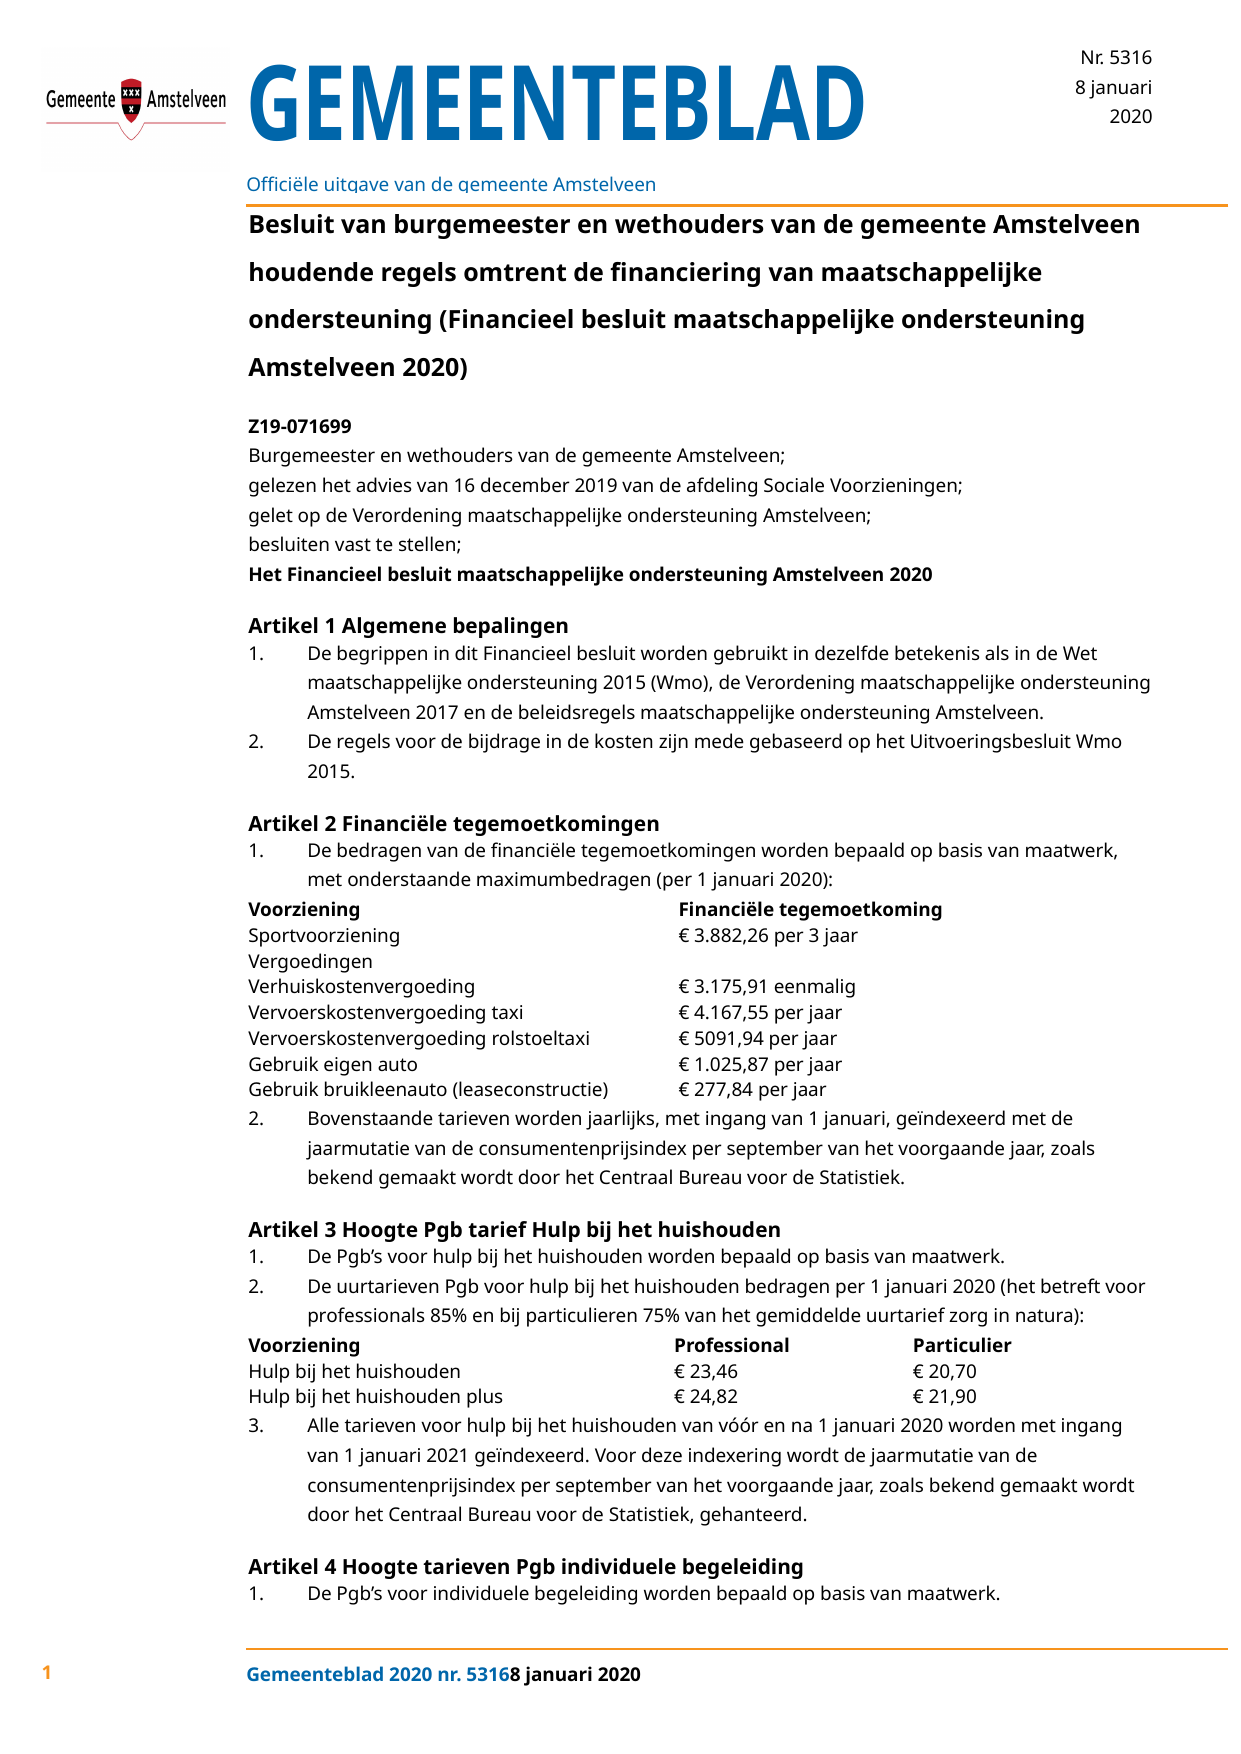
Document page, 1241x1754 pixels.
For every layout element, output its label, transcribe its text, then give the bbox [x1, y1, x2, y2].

table_cell Vervoerskostenvergoeding rolstoeltaxi [248, 1025, 678, 1051]
table_cell Verhuiskostenvergoeding [248, 974, 678, 999]
table_cell € 3.175,91 eenmalig [678, 974, 1152, 999]
picture [41, 47, 231, 172]
list De Pgb’s voor individuele begeleiding worden bepaald op basis van maatwerk. [248, 1580, 1152, 1606]
text Burgemeester en wethouders van de gemeente Amstelveen; [248, 443, 1152, 468]
text gelezen het advies van 16 december 2019 van de afdeling Sociale Voorzieningen; [248, 472, 1152, 498]
table_cell € 3.882,26 per 3 jaar [678, 922, 1152, 948]
list De Pgb’s voor hulp bij het huishouden worden bepaald op basis van maatwerk. [248, 1243, 1152, 1269]
table_cell € 277,84 per jaar [678, 1076, 1152, 1102]
text Artikel 4 Hoogte tarieven Pgb individuele begeleiding [248, 1552, 1152, 1580]
text Het Financieel besluit maatschappelijke ondersteuning Amstelveen 2020 [248, 561, 1152, 587]
text Artikel 2 Financiële tegemoetkomingen [248, 809, 1152, 837]
table_cell Hulp bij het huishouden plus [248, 1384, 674, 1409]
text Z19-071699 [248, 413, 1152, 439]
table_cell Gebruik eigen auto [248, 1051, 678, 1076]
table_cell Gebruik bruikleenauto (leaseconstructie) [248, 1076, 678, 1102]
list Bovenstaande tarieven worden jaarlijks, met ingang van 1 januari, geïndexeerd met de jaarmutatie van de consumentenprijsindex per september van het voorgaande jaar, zoals bekend gemaakt wordt door het Centraal Bureau voor de Statistiek. [248, 1105, 1152, 1190]
text Artikel 3 Hoogte Pgb tarief Hulp bij het huishouden [248, 1215, 1152, 1243]
table_header Particulier [913, 1332, 1152, 1358]
table_cell Vergoedingen [248, 948, 678, 973]
table_cell € 5091,94 per jaar [678, 1025, 1152, 1051]
list De begrippen in dit Financieel besluit worden gebruikt in dezelfde betekenis als in de Wet maatschappelijke ondersteuning 2015 (Wmo), de Verordening maatschappelijke ondersteuning Amstelveen 2017 en de beleidsregels maatschappelijke ondersteuning Amstelveen. [248, 640, 1152, 725]
list De bedragen van de financiële tegemoetkomingen worden bepaald op basis van maatwerk, met onderstaande maximumbedragen (per 1 januari 2020): [248, 837, 1152, 892]
table_cell € 1.025,87 per jaar [678, 1051, 1152, 1076]
table_cell € 21,90 [913, 1384, 1152, 1409]
text besluiten vast te stellen; [248, 531, 1152, 557]
table_cell € 24,82 [674, 1384, 913, 1409]
table_cell Sportvoorziening [248, 922, 678, 948]
table_header Voorziening [248, 1332, 674, 1358]
table_cell € 4.167,55 per jaar [678, 999, 1152, 1025]
table_cell [678, 948, 1152, 973]
table_cell Vervoerskostenvergoeding taxi [248, 999, 678, 1025]
table_header Financiële tegemoetkoming [678, 896, 1152, 922]
list Alle tarieven voor hulp bij het huishouden van vóór en na 1 januari 2020 worden met ingang van 1 januari 2021 geïndexeerd. Voor deze indexering wordt de jaarmutatie van de consumentenprijsindex per september van het voorgaande jaar, zoals bekend gemaakt wordt door het Centraal Bureau voor de Statistiek, gehanteerd. [248, 1413, 1152, 1527]
table_cell € 20,70 [913, 1358, 1152, 1384]
table_header Voorziening [248, 896, 678, 922]
table_header Professional [674, 1332, 913, 1358]
list De uurtarieven Pgb voor hulp bij het huishouden bedragen per 1 januari 2020 (het betreft voor professionals 85% en bij particulieren 75% van het gemiddelde uurtarief zorg in natura): [248, 1273, 1152, 1328]
list De regels voor de bijdrage in de kosten zijn mede gebaseerd op het Uitvoeringsbesluit Wmo 2015. [248, 729, 1152, 784]
text Besluit van burgemeester en wethouders van de gemeente Amstelveen houdende regels omtrent de financiering van maatschappelijke ondersteuning (Financieel besluit maatschappelijke ondersteuning Amstelveen 2020) [248, 207, 1152, 384]
table_cell € 23,46 [674, 1358, 913, 1384]
text gelet op de Verordening maatschappelijke ondersteuning Amstelveen; [248, 502, 1152, 528]
table_cell Hulp bij het huishouden [248, 1358, 674, 1384]
text Artikel 1 Algemene bepalingen [248, 611, 1152, 640]
